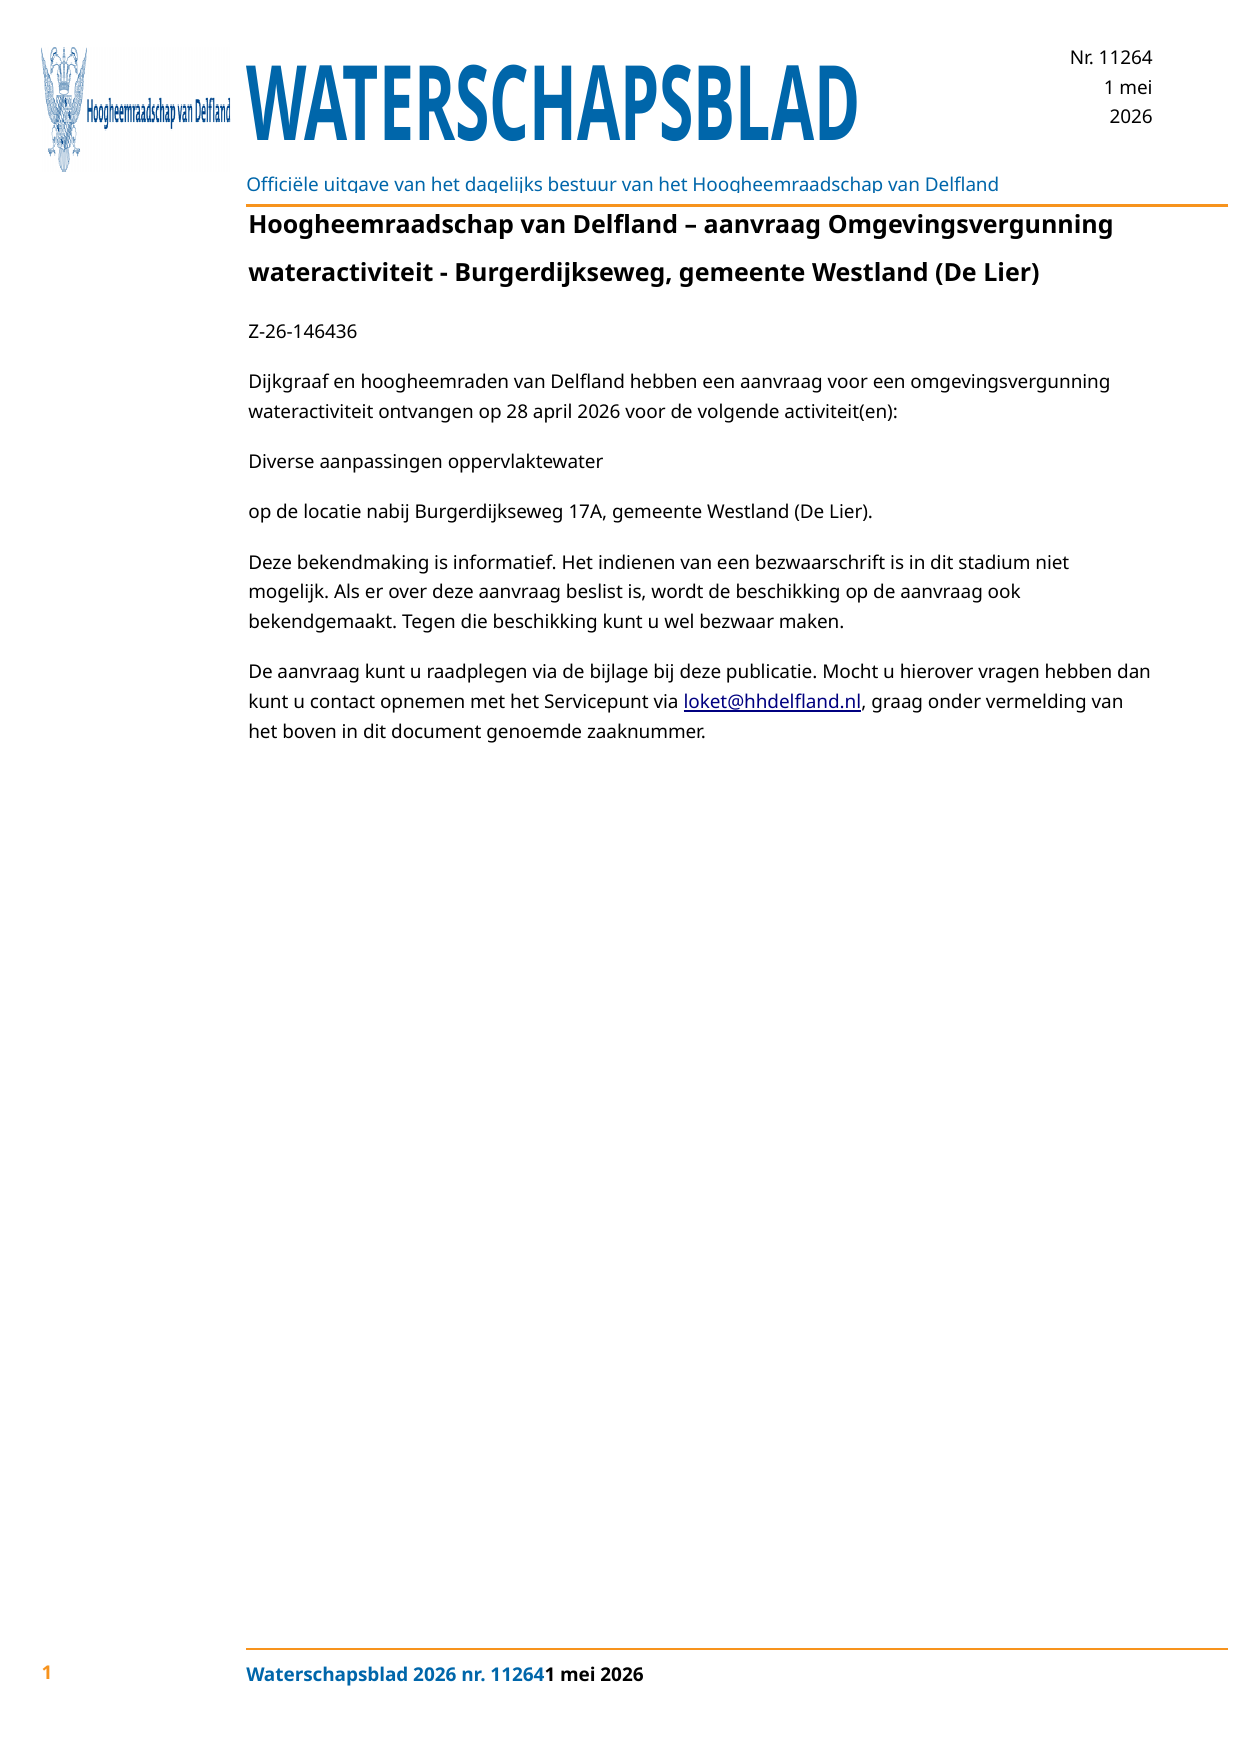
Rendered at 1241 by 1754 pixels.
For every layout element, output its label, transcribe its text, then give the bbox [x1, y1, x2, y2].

text op de locatie nabij Burgerdijkseweg 17A, gemeente Westland (De Lier). [248, 499, 1152, 524]
picture [41, 47, 231, 172]
text Z-26-146436 [248, 318, 1152, 344]
text Diverse aanpassingen oppervlaktewater [248, 448, 1152, 474]
text Dijkgraaf en hoogheemraden van Delfland hebben een aanvraag voor een omgevingsvergunning wateractiviteit ontvangen op 28 april 2026 voor de volgende activiteit(en): [248, 368, 1152, 424]
text De aanvraag kunt u raadplegen via de bijlage bij deze publicatie. Mocht u hierover vragen hebben dan kunt u contact opnemen met het Servicepunt via loket@hhdelfland.nl, graag onder vermelding van het boven in dit document genoemde zaaknummer. [248, 659, 1152, 744]
text Deze bekendmaking is informatief. Het indienen van een bezwaarschrift is in dit stadium niet mogelijk. Als er over deze aanvraag beslist is, wordt de beschikking op de aanvraag ook bekendgemaakt. Tegen die beschikking kunt u wel bezwaar maken. [248, 549, 1152, 634]
text Hoogheemraadschap van Delfland – aanvraag Omgevingsvergunning wateractiviteit - Burgerdijkseweg, gemeente Westland (De Lier) [248, 207, 1152, 288]
